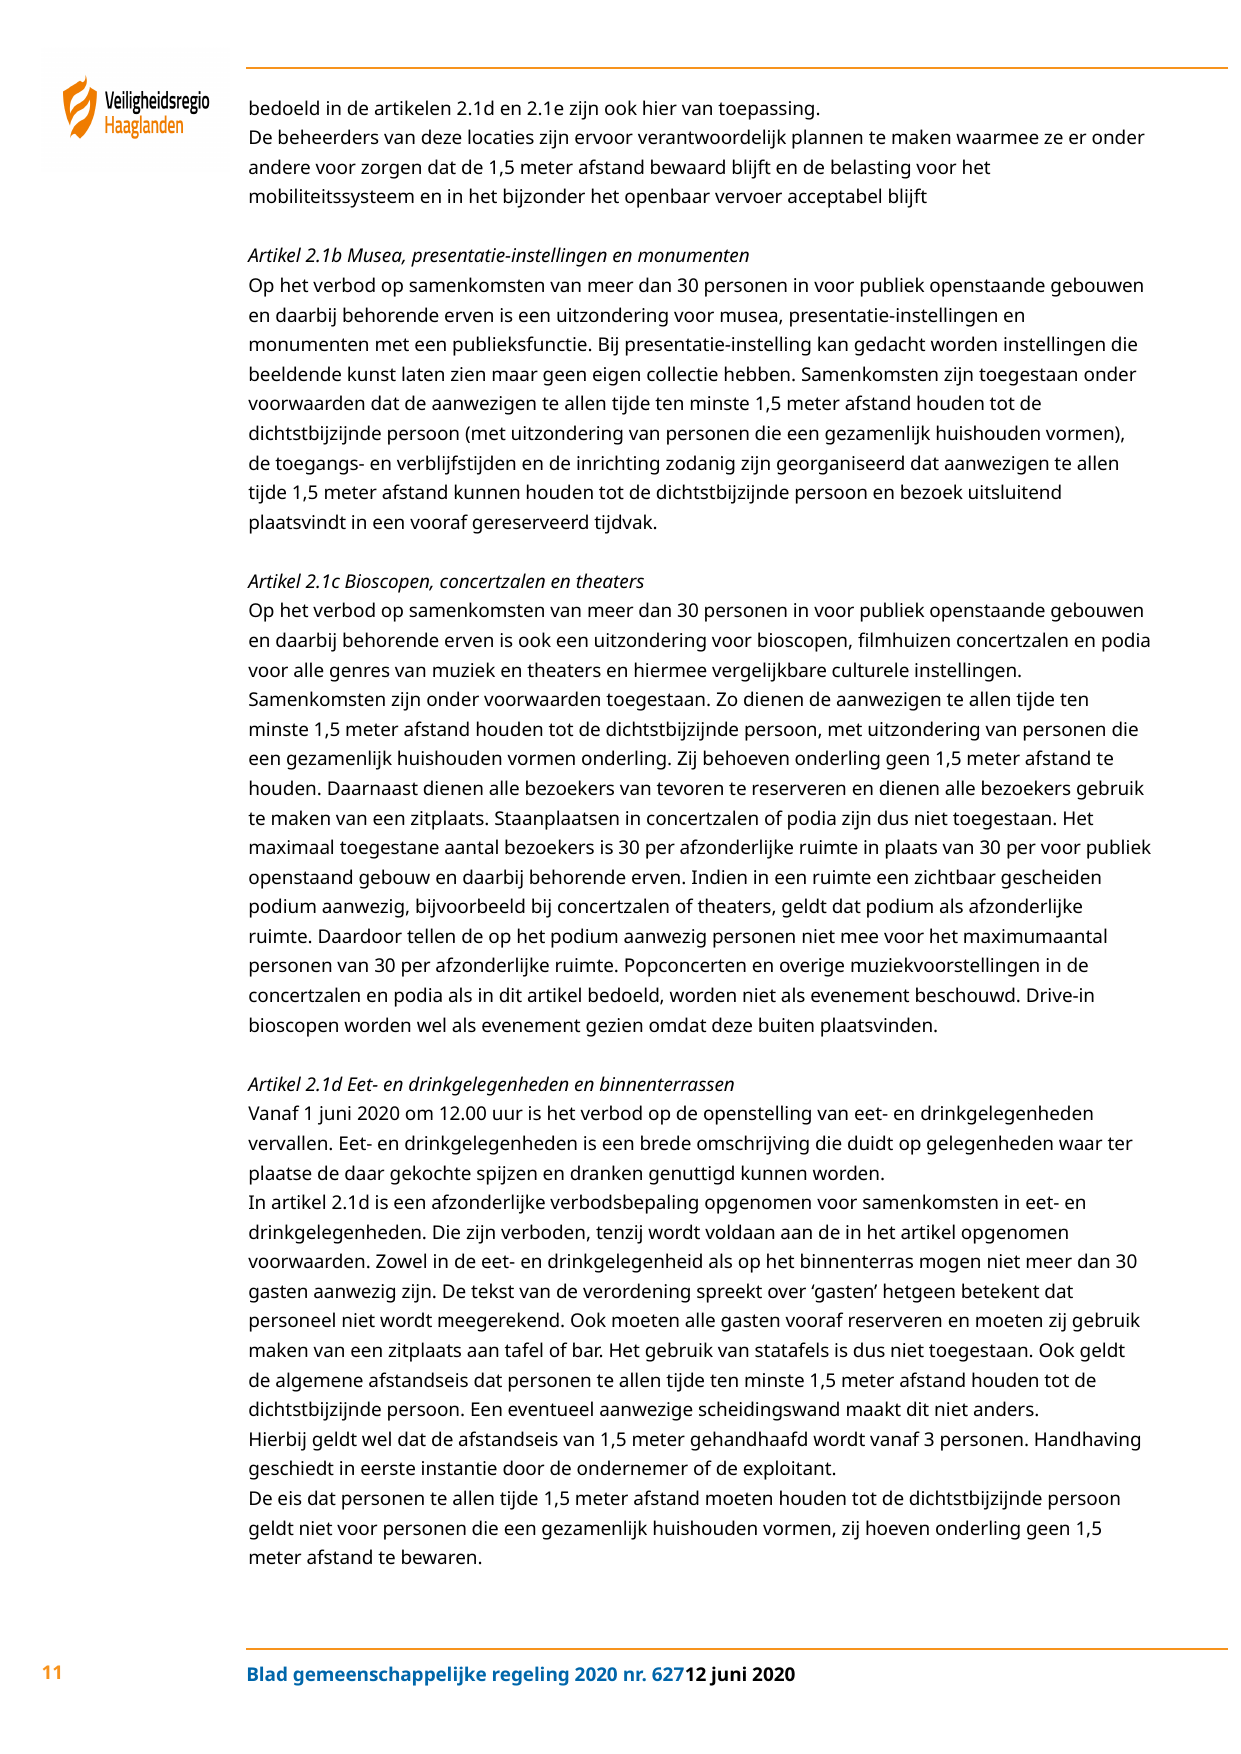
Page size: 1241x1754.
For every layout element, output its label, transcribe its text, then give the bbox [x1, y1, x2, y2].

text De eis dat personen te allen tijde 1,5 meter afstand moeten houden tot de dichtstbijzijnde persoon geldt niet voor personen die een gezamenlijk huishouden vormen, zij hoeven onderling geen 1,5 meter afstand te bewaren. [248, 1485, 1152, 1570]
text bedoeld in de artikelen 2.1d en 2.1e zijn ook hier van toepassing. [248, 95, 1152, 121]
text Vanaf 1 juni 2020 om 12.00 uur is het verbod op de openstelling van eet- en drinkgelegenheden vervallen. Eet- en drinkgelegenheden is een brede omschrijving die duidt op gelegenheden waar ter plaatse de daar gekochte spijzen en dranken genuttigd kunnen worden. [248, 1101, 1152, 1186]
text De beheerders van deze locaties zijn ervoor verantwoordelijk plannen te maken waarmee ze er onder andere voor zorgen dat de 1,5 meter afstand bewaard blijft en de belasting voor het mobiliteitssysteem en in het bijzonder het openbaar vervoer acceptabel blijft [248, 124, 1152, 209]
text Hierbij geldt wel dat de afstandseis van 1,5 meter gehandhaafd wordt vanaf 3 personen. Handhaving geschiedt in eerste instantie door de ondernemer of de exploitant. [248, 1426, 1152, 1481]
text In artikel 2.1d is een afzonderlijke verbodsbepaling opgenomen voor samenkomsten in eet- en drinkgelegenheden. Die zijn verboden, tenzij wordt voldaan aan de in het artikel opgenomen voorwaarden. Zowel in de eet- en drinkgelegenheid als op het binnenterras mogen niet meer dan 30 gasten aanwezig zijn. De tekst van de verordening spreekt over ‘gasten’ hetgeen betekent dat personeel niet wordt meegerekend. Ook moeten alle gasten vooraf reserveren en moeten zij gebruik maken van een zitplaats aan tafel of bar. Het gebruik van statafels is dus niet toegestaan. Ook geldt de algemene afstandseis dat personen te allen tijde ten minste 1,5 meter afstand houden tot de dichtstbijzijnde persoon. Een eventueel aanwezige scheidingswand maakt dit niet anders. [248, 1189, 1152, 1422]
picture [41, 47, 231, 172]
text Artikel 2.1d Eet- en drinkgelegenheden en binnenterrassen [248, 1071, 1152, 1097]
text Op het verbod op samenkomsten van meer dan 30 personen in voor publiek openstaande gebouwen en daarbij behorende erven is ook een uitzondering voor bioscopen, filmhuizen concertzalen en podia voor alle genres van muziek en theaters en hiermee vergelijkbare culturele instellingen. Samenkomsten zijn onder voorwaarden toegestaan. Zo dienen de aanwezigen te allen tijde ten minste 1,5 meter afstand houden tot de dichtstbijzijnde persoon, met uitzondering van personen die een gezamenlijk huishouden vormen onderling. Zij behoeven onderling geen 1,5 meter afstand te houden. Daarnaast dienen alle bezoekers van tevoren te reserveren en dienen alle bezoekers gebruik te maken van een zitplaats. Staanplaatsen in concertzalen of podia zijn dus niet toegestaan. Het maximaal toegestane aantal bezoekers is 30 per afzonderlijke ruimte in plaats van 30 per voor publiek openstaand gebouw en daarbij behorende erven. Indien in een ruimte een zichtbaar gescheiden podium aanwezig, bijvoorbeeld bij concertzalen of theaters, geldt dat podium als afzonderlijke ruimte. Daardoor tellen de op het podium aanwezig personen niet mee voor het maximumaantal personen van 30 per afzonderlijke ruimte. Popconcerten en overige muziekvoorstellingen in de concertzalen en podia als in dit artikel bedoeld, worden niet als evenement beschouwd. Drive-in bioscopen worden wel als evenement gezien omdat deze buiten plaatsvinden. [248, 598, 1152, 1038]
text Artikel 2.1b Musea, presentatie-instellingen en monumenten [248, 243, 1152, 268]
text Op het verbod op samenkomsten van meer dan 30 personen in voor publiek openstaande gebouwen en daarbij behorende erven is een uitzondering voor musea, presentatie-instellingen en monumenten met een publieksfunctie. Bij presentatie-instelling kan gedacht worden instellingen die beeldende kunst laten zien maar geen eigen collectie hebben. Samenkomsten zijn toegestaan onder voorwaarden dat de aanwezigen te allen tijde ten minste 1,5 meter afstand houden tot de dichtstbijzijnde persoon (met uitzondering van personen die een gezamenlijk huishouden vormen), de toegangs- en verblijfstijden en de inrichting zodanig zijn georganiseerd dat aanwezigen te allen tijde 1,5 meter afstand kunnen houden tot de dichtstbijzijnde persoon en bezoek uitsluitend plaatsvindt in een vooraf gereserveerd tijdvak. [248, 272, 1152, 535]
text Artikel 2.1c Bioscopen, concertzalen en theaters [248, 568, 1152, 594]
